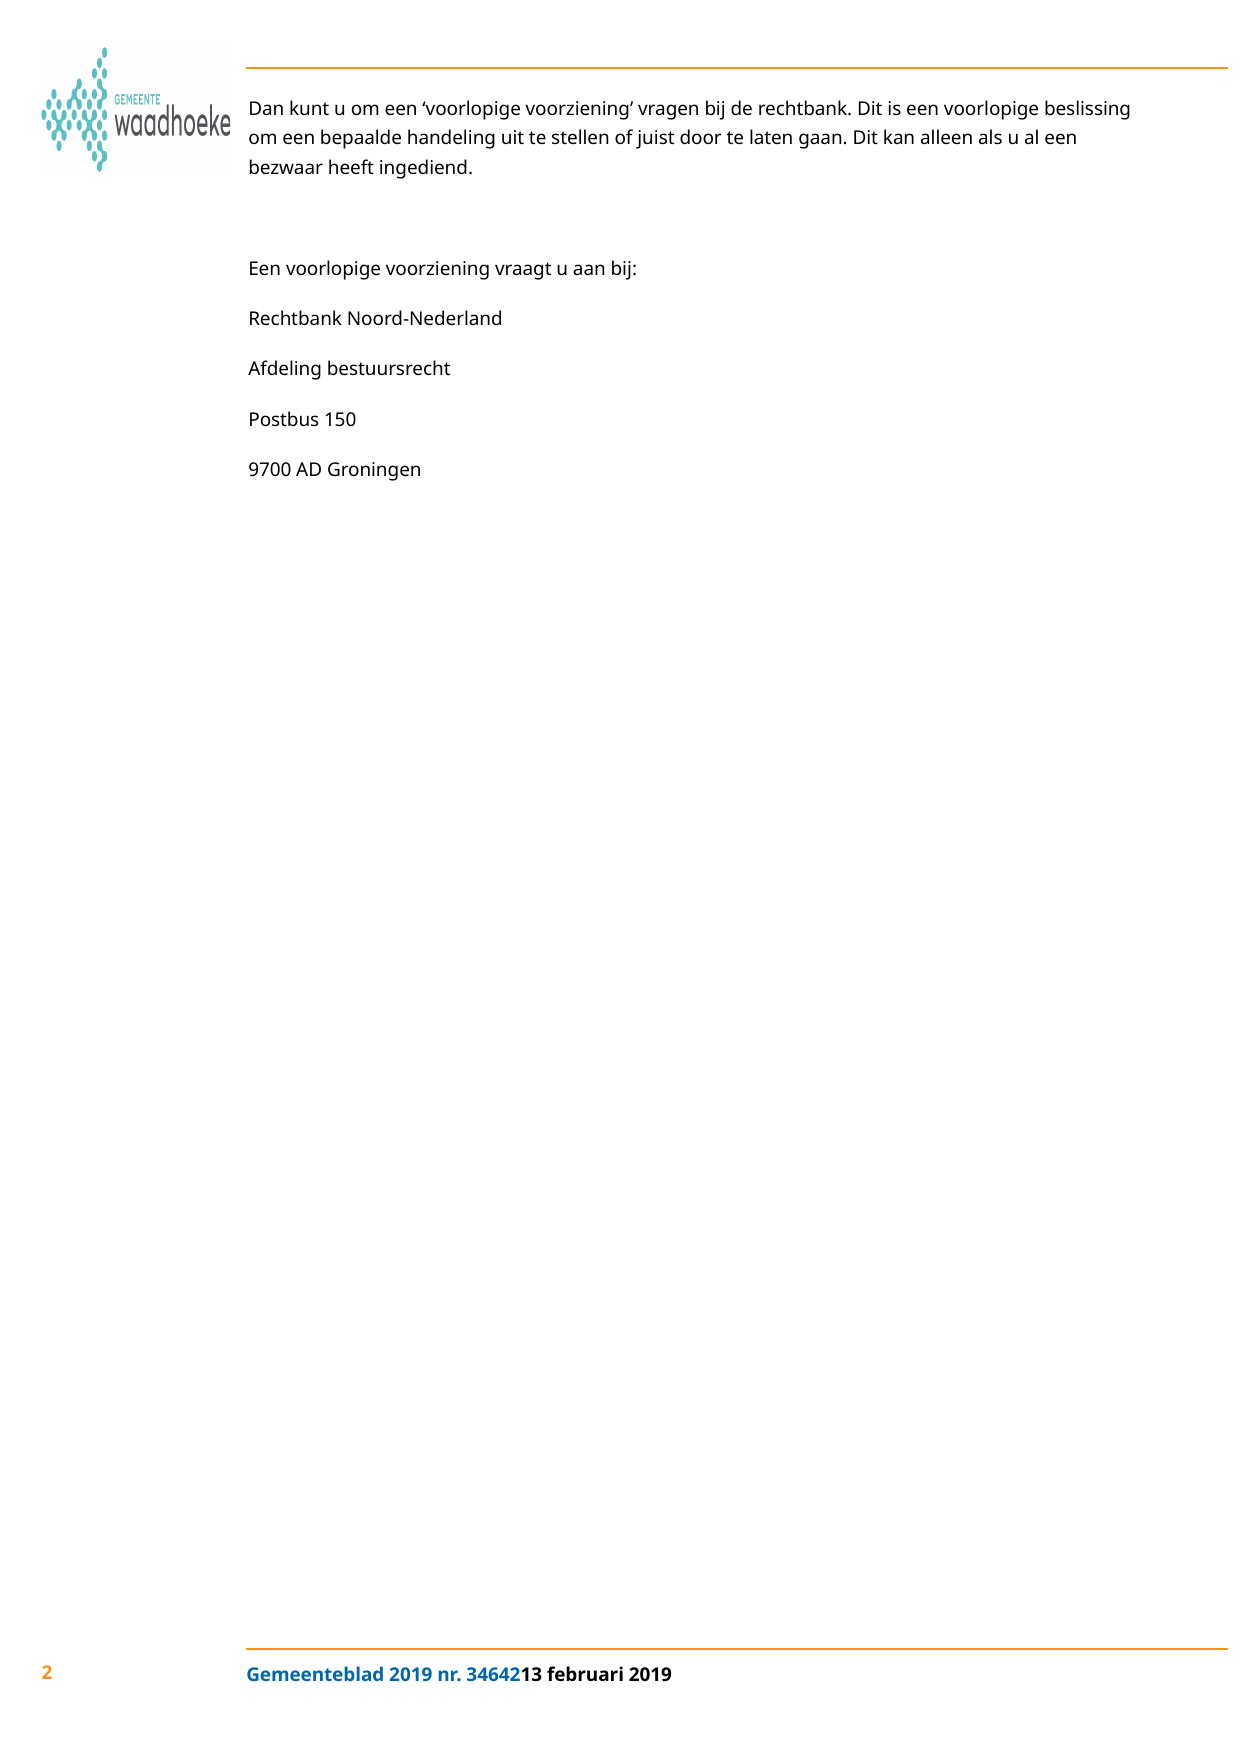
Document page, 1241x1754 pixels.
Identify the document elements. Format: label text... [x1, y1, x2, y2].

text Een voorlopige voorziening vraagt u aan bij: [248, 255, 1152, 281]
text Dan kunt u om een ‘voorlopige voorziening’ vragen bij de rechtbank. Dit is een voorlopige beslissing om een bepaalde handeling uit te stellen of juist door te laten gaan. Dit kan alleen als u al een bezwaar heeft ingediend. [248, 95, 1152, 180]
picture [41, 47, 231, 172]
text 9700 AD Groningen [248, 456, 1152, 482]
text Afdeling bestuursrecht [248, 356, 1152, 381]
text Postbus 150 [248, 406, 1152, 432]
text Rechtbank Noord-Nederland [248, 305, 1152, 331]
